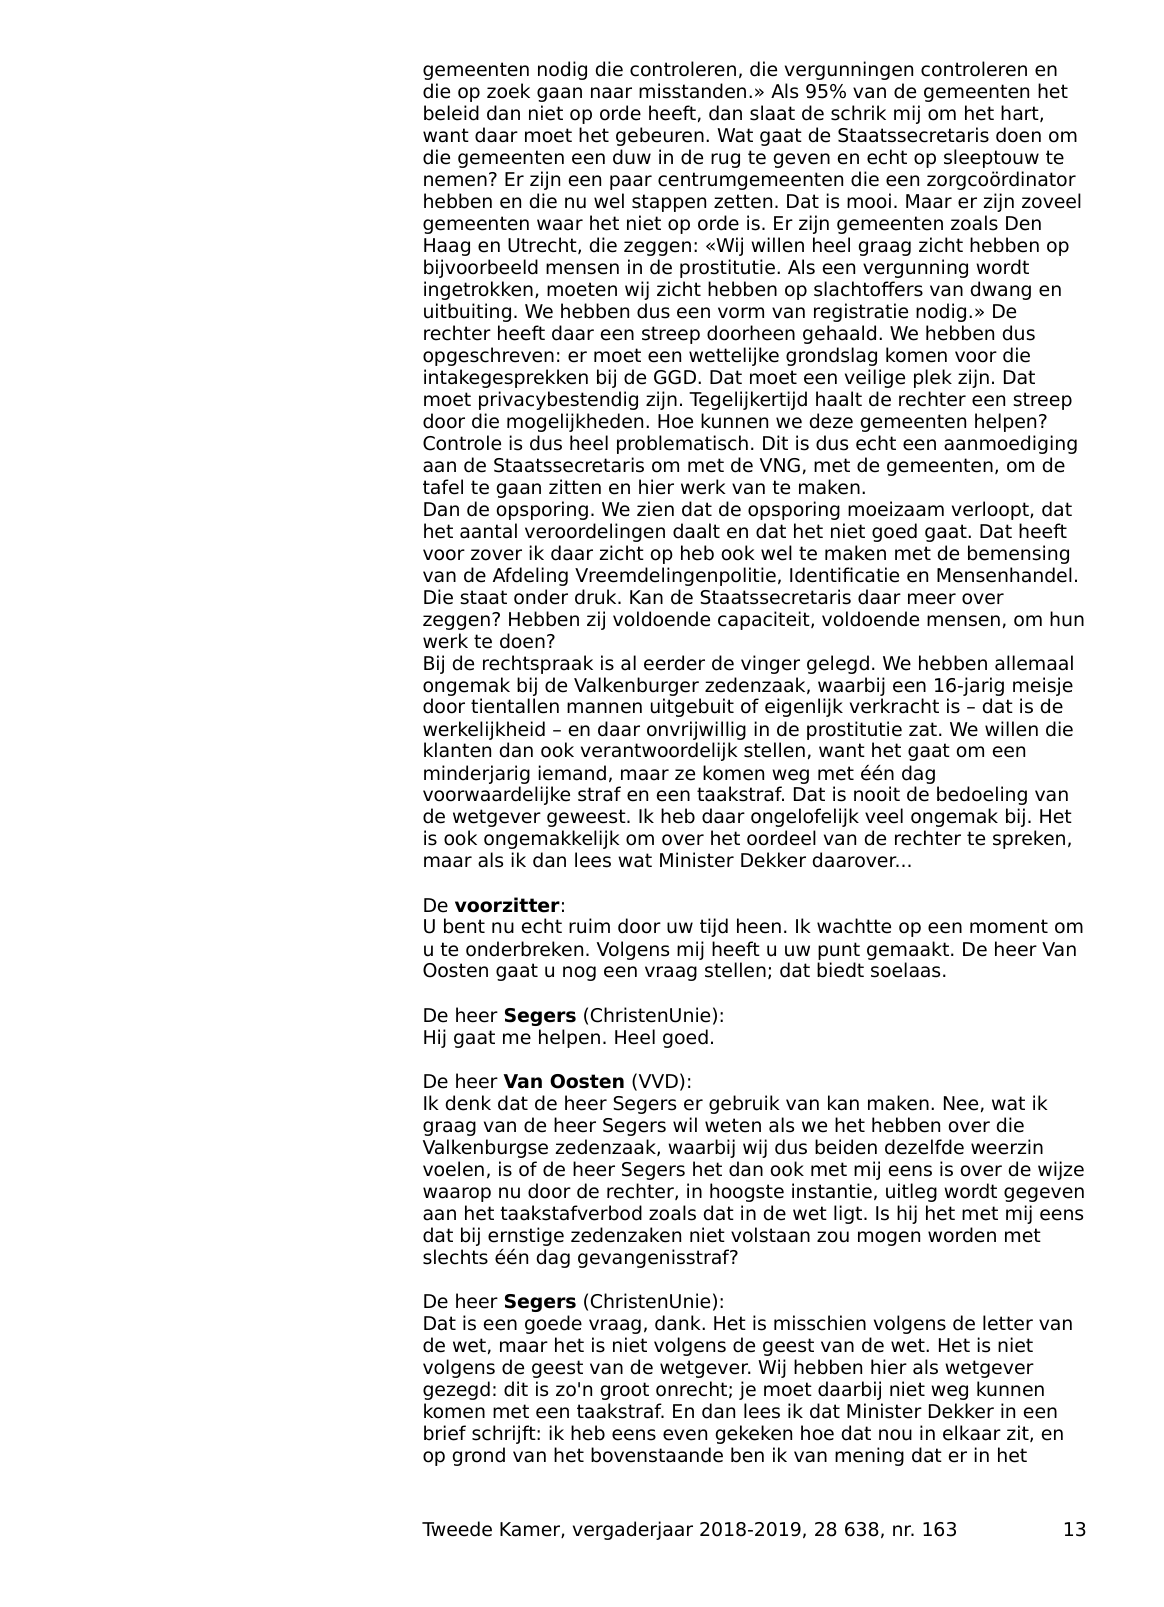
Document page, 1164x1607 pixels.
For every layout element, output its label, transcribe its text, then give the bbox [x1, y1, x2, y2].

text gemeenten nodig die controleren, die vergunningen controleren en die op zoek gaan naar misstanden.» Als 95% van de gemeenten het beleid dan niet op orde heeft, dan slaat de schrik mij om het hart, want daar moet het gebeuren. Wat gaat de Staatssecretaris doen om die gemeenten een duw in de rug te geven en echt op sleeptouw te nemen? Er zijn een paar centrumgemeenten die een zorgcoördinator hebben en die nu wel stappen zetten. Dat is mooi. Maar er zijn zoveel gemeenten waar het niet op orde is. Er zijn gemeenten zoals Den Haag en Utrecht, die zeggen: «Wij willen heel graag zicht hebben op bijvoorbeeld mensen in de prostitutie. Als een vergunning wordt ingetrokken, moeten wij zicht hebben op slachtoffers van dwang en uitbuiting. We hebben dus een vorm van registratie nodig.» De rechter heeft daar een streep doorheen gehaald. We hebben dus opgeschreven: er moet een wettelijke grondslag komen voor die intakegesprekken bij de GGD. Dat moet een veilige plek zijn. Dat moet privacybestendig zijn. Tegelijkertijd haalt de rechter een streep door die mogelijkheden. Hoe kunnen we deze gemeenten helpen? Controle is dus heel problematisch. Dit is dus echt een aanmoediging aan de Staatssecretaris om met de VNG, met de gemeenten, om de tafel te gaan zitten en hier werk van te maken. [422, 59, 1087, 499]
text De heer Segers (ChristenUnie): [422, 1004, 1087, 1027]
text Bij de rechtspraak is al eerder de vinger gelegd. We hebben allemaal ongemak bij de Valkenburger zedenzaak, waarbij een 16-jarig meisje door tientallen mannen uitgebuit of eigenlijk verkracht is – dat is de werkelijkheid – en daar onvrijwillig in de prostitutie zat. We willen die klanten dan ook verantwoordelijk stellen, want het gaat om een minderjarig iemand, maar ze komen weg met één dag voorwaardelijke straf en een taakstraf. Dat is nooit de bedoeling van de wetgever geweest. Ik heb daar ongelofelijk veel ongemak bij. Het is ook ongemakkelijk om over het oordeel van de rechter te spreken, maar als ik dan lees wat Minister Dekker daarover... [422, 652, 1087, 872]
text Hij gaat me helpen. Heel goed. [422, 1027, 1087, 1048]
text Ik denk dat de heer Segers er gebruik van kan maken. Nee, wat ik graag van de heer Segers wil weten als we het hebben over die Valkenburgse zedenzaak, waarbij wij dus beiden dezelfde weerzin voelen, is of de heer Segers het dan ook met mij eens is over de wijze waarop nu door de rechter, in hoogste instantie, uitleg wordt gegeven aan het taakstafverbod zoals dat in de wet ligt. Is hij het met mij eens dat bij ernstige zedenzaken niet volstaan zou mogen worden met slechts één dag gevangenisstraf? [422, 1093, 1087, 1268]
text De heer Van Oosten (VVD): [422, 1071, 1087, 1093]
text Dat is een goede vraag, dank. Het is misschien volgens de letter van de wet, maar het is niet volgens de geest van de wet. Het is niet volgens de geest van de wetgever. Wij hebben hier als wetgever gezegd: dit is zo'n groot onrecht; je moet daarbij niet weg kunnen komen met een taakstraf. En dan lees ik dat Minister Dekker in een brief schrijft: ik heb eens even gekeken hoe dat nou in elkaar zit, en op grond van het bovenstaande ben ik van mening dat er in het [422, 1313, 1087, 1467]
text De voorzitter: [422, 894, 1087, 916]
text Dan de opsporing. We zien dat de opsporing moeizaam verloopt, dat het aantal veroordelingen daalt en dat het niet goed gaat. Dat heeft voor zover ik daar zicht op heb ook wel te maken met de bemensing van de Afdeling Vreemdelingenpolitie, Identificatie en Mensenhandel. Die staat onder druk. Kan de Staatssecretaris daar meer over zeggen? Hebben zij voldoende capaciteit, voldoende mensen, om hun werk te doen? [422, 499, 1087, 652]
text U bent nu echt ruim door uw tijd heen. Ik wachtte op een moment om u te onderbreken. Volgens mij heeft u uw punt gemaakt. De heer Van Oosten gaat u nog een vraag stellen; dat biedt soelaas. [422, 916, 1087, 982]
text De heer Segers (ChristenUnie): [422, 1291, 1087, 1313]
